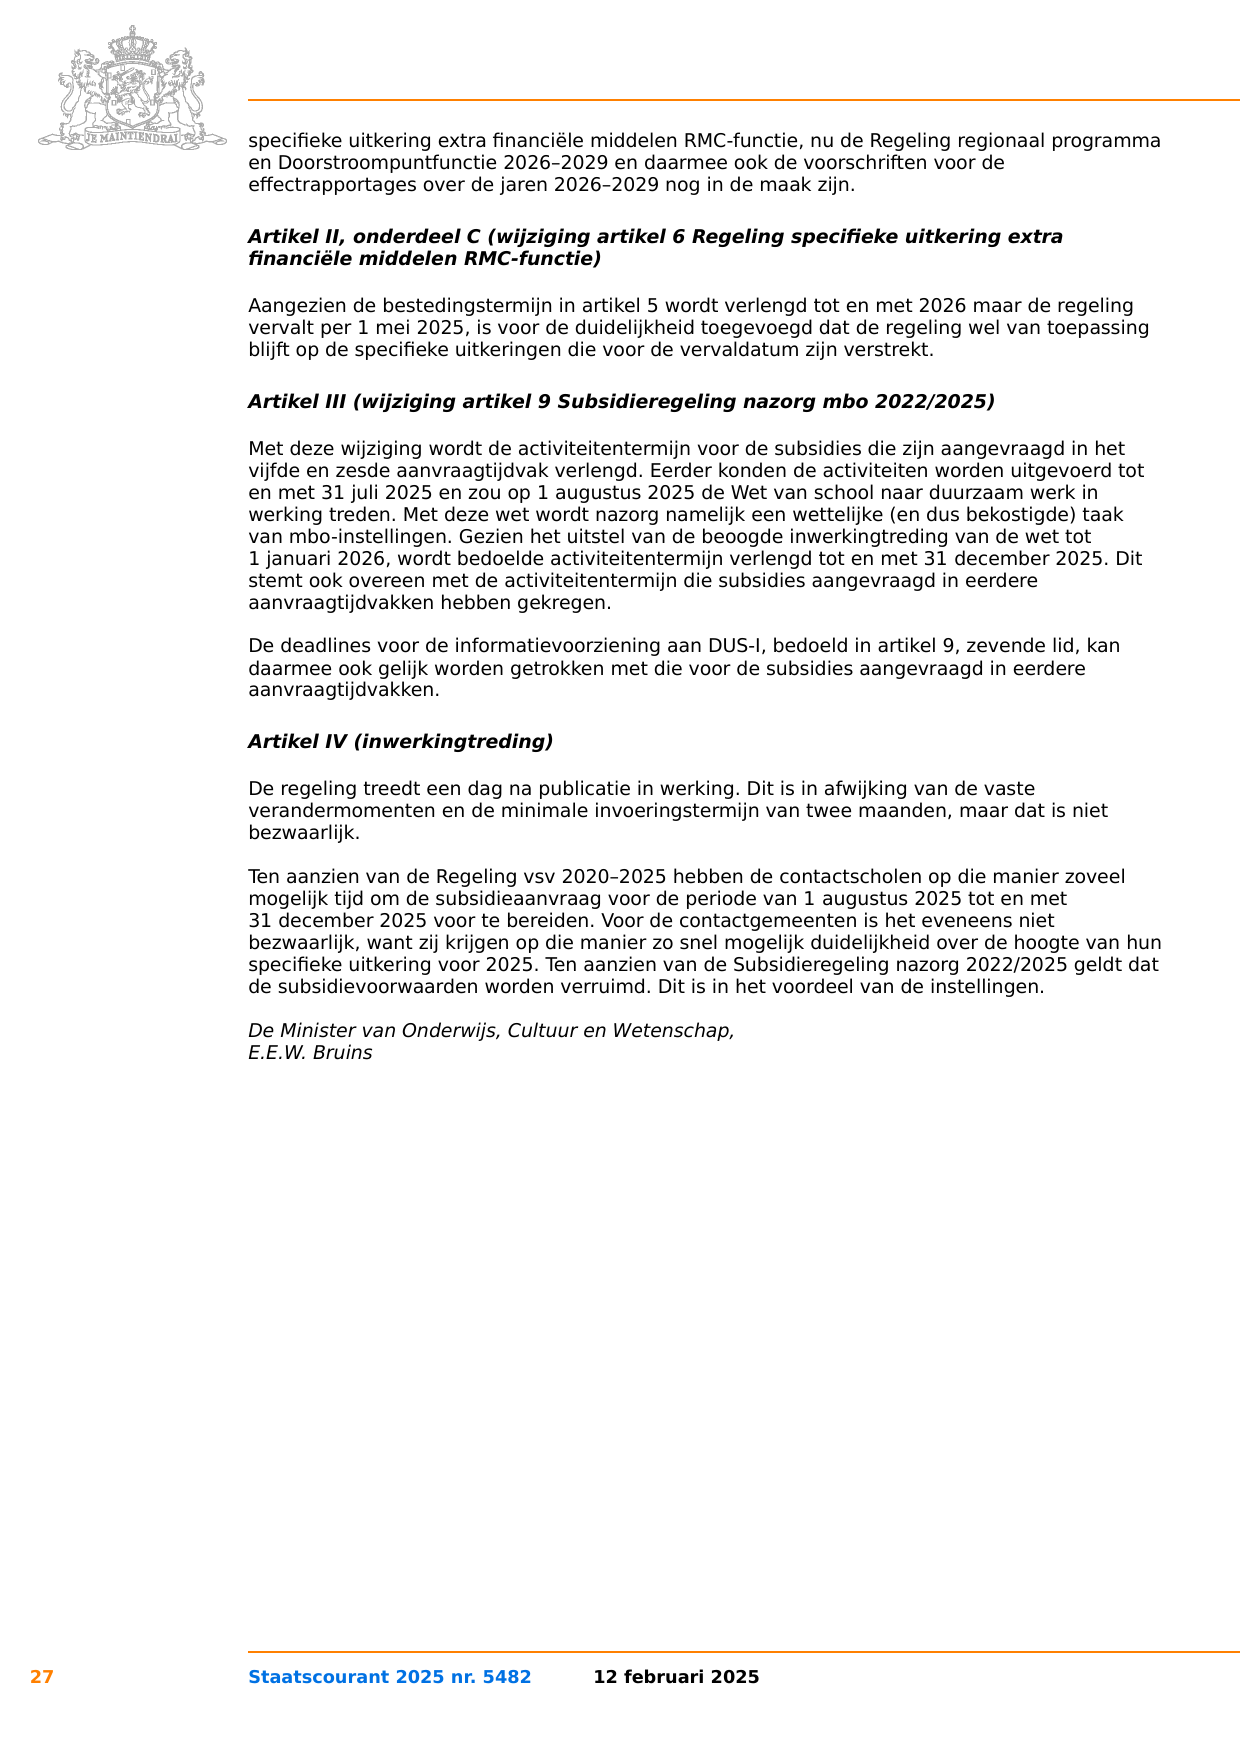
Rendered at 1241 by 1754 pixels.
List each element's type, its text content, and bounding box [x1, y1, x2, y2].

subtitle Artikel II, onderdeel C (wijziging artikel 6 Regeling specifieke uitkering extra financiële middelen RMC-functie) [248, 226, 1163, 270]
subtitle Artikel IV (inwerkingtreding) [248, 731, 1163, 753]
text De regeling treedt een dag na publicatie in werking. Dit is in afwijking van de vaste verandermomenten en de minimale invoeringstermijn van twee maanden, maar dat is niet bezwaarlijk. [248, 778, 1163, 844]
text De Minister van Onderwijs, Cultuur en Wetenschap, E.E.W. Bruins [248, 1020, 1163, 1064]
subtitle Artikel III (wijziging artikel 9 Subsidieregeling nazorg mbo 2022/2025) [248, 391, 1163, 413]
picture [38, 25, 227, 150]
text Aangezien de bestedingstermijn in artikel 5 wordt verlengd tot en met 2026 maar de regeling vervalt per 1 mei 2025, is voor de duidelijkheid toegevoegd dat de regeling wel van toepassing blijft op de specifieke uitkeringen die voor de vervaldatum zijn verstrekt. [248, 295, 1163, 361]
text specifieke uitkering extra financiële middelen RMC-functie, nu de Regeling regionaal programma en Doorstroompuntfunctie 2026–2029 en daarmee ook de voorschriften voor de effectrapportages over de jaren 2026–2029 nog in de maak zijn. [248, 130, 1163, 196]
text Met deze wijziging wordt de activiteitentermijn voor de subsidies die zijn aangevraagd in het vijfde en zesde aanvraagtijdvak verlengd. Eerder konden de activiteiten worden uitgevoerd tot en met 31 juli 2025 en zou op 1 augustus 2025 de Wet van school naar duurzaam werk in werking treden. Met deze wet wordt nazorg namelijk een wettelijke (en dus bekostigde) taak van mbo-instellingen. Gezien het uitstel van de beoogde inwerkingtreding van de wet tot 1 januari 2026, wordt bedoelde activiteitentermijn verlengd tot en met 31 december 2025. Dit stemt ook overeen met de activiteitentermijn die subsidies aangevraagd in eerdere aanvraagtijdvakken hebben gekregen. [248, 438, 1163, 613]
text Ten aanzien van de Regeling vsv 2020–2025 hebben de contactscholen op die manier zoveel mogelijk tijd om de subsidieaanvraag voor de periode van 1 augustus 2025 tot en met 31 december 2025 voor te bereiden. Voor de contactgemeenten is het eveneens niet bezwaarlijk, want zij krijgen op die manier zo snel mogelijk duidelijkheid over de hoogte van hun specifieke uitkering voor 2025. Ten aanzien van de Subsidieregeling nazorg 2022/2025 geldt dat de subsidievoorwaarden worden verruimd. Dit is in het voordeel van de instellingen. [248, 866, 1163, 998]
text De deadlines voor de informatievoorziening aan DUS-I, bedoeld in artikel 9, zevende lid, kan daarmee ook gelijk worden getrokken met die voor de subsidies aangevraagd in eerdere aanvraagtijdvakken. [248, 635, 1163, 701]
